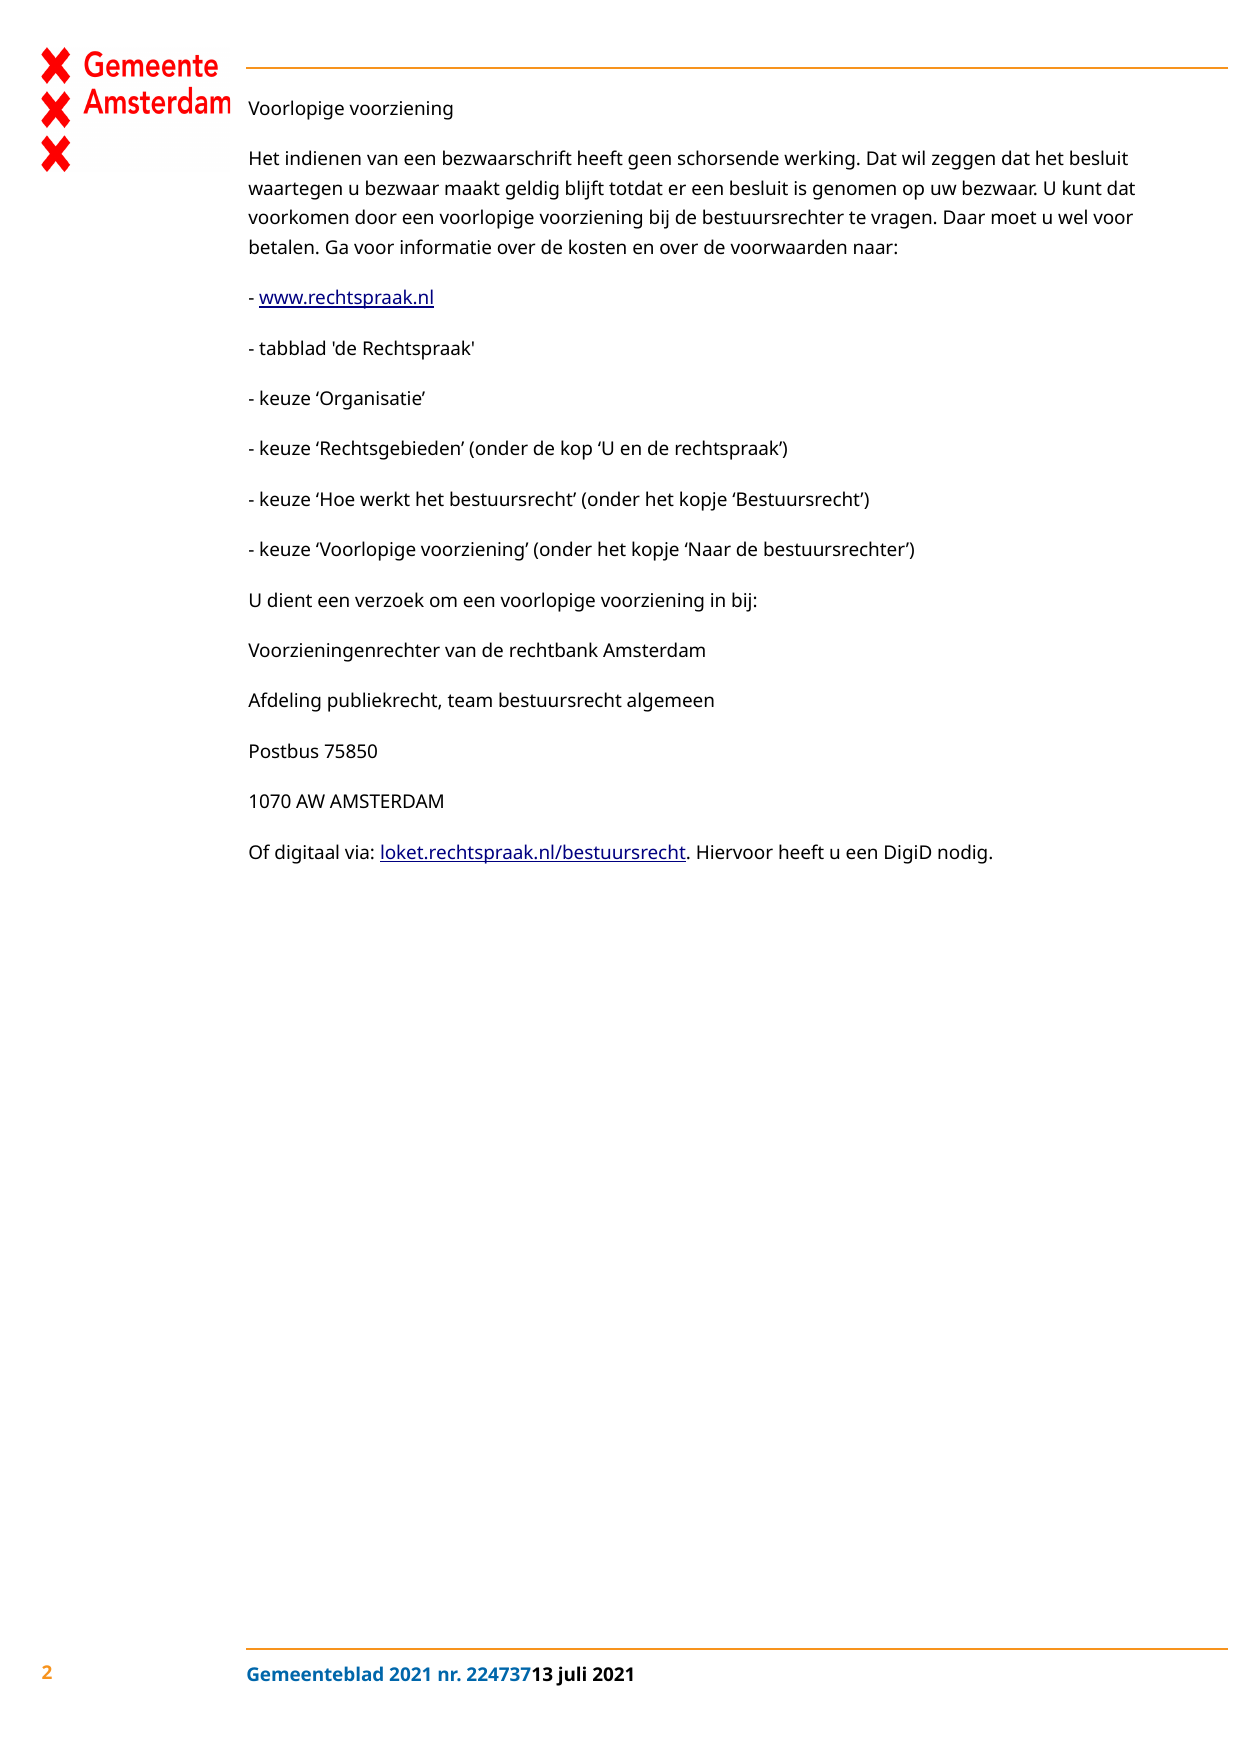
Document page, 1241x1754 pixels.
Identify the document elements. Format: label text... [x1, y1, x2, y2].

text Of digitaal via: loket.rechtspraak.nl/bestuursrecht. Hiervoor heeft u een DigiD nodig. [248, 839, 1152, 865]
text - keuze ‘Rechtsgebieden’ (onder de kop ‘U en de rechtspraak’) [248, 436, 1152, 461]
text - keuze ‘Voorlopige voorziening’ (onder het kopje ‘Naar de bestuursrechter’) [248, 536, 1152, 562]
text - keuze ‘Organisatie’ [248, 385, 1152, 411]
text - tabblad 'de Rechtspraak' [248, 335, 1152, 361]
text Het indienen van een bezwaarschrift heeft geen schorsende werking. Dat wil zeggen dat het besluit waartegen u bezwaar maakt geldig blijft totdat er een besluit is genomen op uw bezwaar. U kunt dat voorkomen door een voorlopige voorziening bij de bestuursrechter te vragen. Daar moet u wel voor betalen. Ga voor informatie over de kosten en over de voorwaarden naar: [248, 145, 1152, 260]
text Voorlopige voorziening [248, 95, 1152, 121]
text Postbus 75850 [248, 738, 1152, 764]
text Afdeling publiekrecht, team bestuursrecht algemeen [248, 688, 1152, 713]
text - www.rechtspraak.nl [248, 284, 1152, 310]
text - keuze ‘Hoe werkt het bestuursrecht’ (onder het kopje ‘Bestuursrecht’) [248, 486, 1152, 512]
text U dient een verzoek om een voorlopige voorziening in bij: [248, 587, 1152, 613]
text Voorzieningenrechter van de rechtbank Amsterdam [248, 637, 1152, 663]
picture [41, 47, 231, 172]
text 1070 AW AMSTERDAM [248, 788, 1152, 814]
